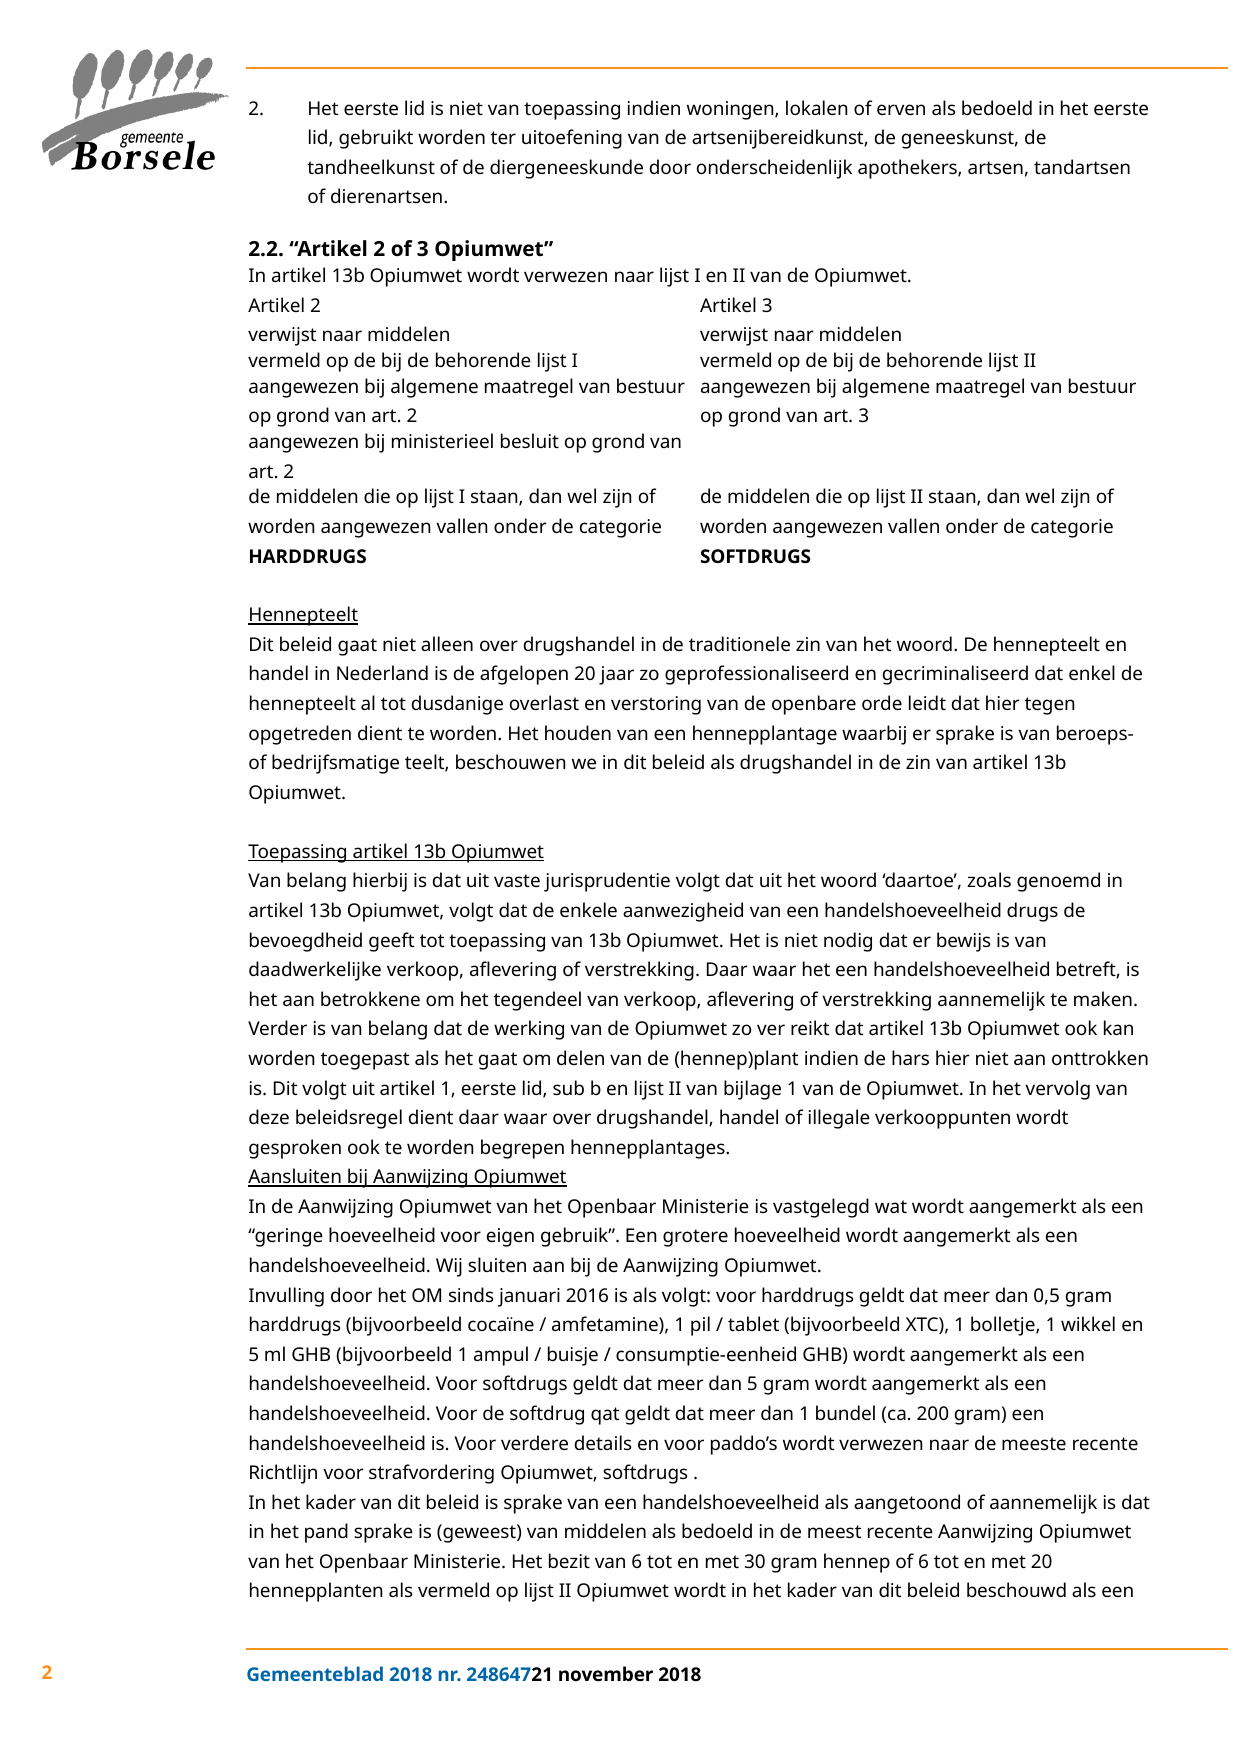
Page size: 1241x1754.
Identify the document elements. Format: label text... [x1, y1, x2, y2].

text In artikel 13b Opiumwet wordt verwezen naar lijst I en II van de Opiumwet. [248, 262, 1152, 288]
picture [41, 47, 231, 172]
table_cell vermeld op de bij de behorende lijst I [248, 348, 700, 373]
table_cell aangewezen bij algemene maatregel van bestuur op grond van art. 2 [248, 373, 700, 428]
text Invulling door het OM sinds januari 2016 is als volgt: voor harddrugs geldt dat meer dan 0,5 gram harddrugs (bijvoorbeeld cocaïne / amfetamine), 1 pil / tablet (bijvoorbeeld XTC), 1 bolletje, 1 wikkel en 5 ml GHB (bijvoorbeeld 1 ampul / buisje / consumptie-eenheid GHB) wordt aangemerkt als een handelshoeveelheid. Voor softdrugs geldt dat meer dan 5 gram wordt aangemerkt als een handelshoeveelheid. Voor de softdrug qat geldt dat meer dan 1 bundel (ca. 200 gram) een handelshoeveelheid is. Voor verdere details en voor paddo’s wordt verwezen naar de meeste recente Richtlijn voor strafvordering Opiumwet, softdrugs . [248, 1282, 1152, 1485]
text Van belang hierbij is dat uit vaste jurisprudentie volgt dat uit het woord ‘daartoe’, zoals genoemd in artikel 13b Opiumwet, volgt dat de enkele aanwezigheid van een handelshoeveelheid drugs de bevoegdheid geeft tot toepassing van 13b Opiumwet. Het is niet nodig dat er bewijs is van daadwerkelijke verkoop, aflevering of verstrekking. Daar waar het een handelshoeveelheid betreft, is het aan betrokkene om het tegendeel van verkoop, aflevering of verstrekking aannemelijk te maken. Verder is van belang dat de werking van de Opiumwet zo ver reikt dat artikel 13b Opiumwet ook kan worden toegepast als het gaat om delen van de (hennep)plant indien de hars hier niet aan onttrokken is. Dit volgt uit artikel 1, eerste lid, sub b en lijst II van bijlage 1 van de Opiumwet. In het vervolg van deze beleidsregel dient daar waar over drugshandel, handel of illegale verkooppunten wordt gesproken ook te worden begrepen hennepplantages. [248, 868, 1152, 1160]
table_cell aangewezen bij ministerieel besluit op grond van art. 2 [248, 429, 700, 484]
text Toepassing artikel 13b Opiumwet [248, 838, 1152, 864]
text Hennepteelt [248, 601, 1152, 627]
text In de Aanwijzing Opiumwet van het Openbaar Ministerie is vastgelegd wat wordt aangemerkt als een “geringe hoeveelheid voor eigen gebruik”. Een grotere hoeveelheid wordt aangemerkt als een handelshoeveelheid. Wij sluiten aan bij de Aanwijzing Opiumwet. [248, 1193, 1152, 1278]
table_header Artikel 3 verwijst naar middelen [700, 292, 1152, 347]
list Het eerste lid is niet van toepassing indien woningen, lokalen of erven als bedoeld in het eerste lid, gebruikt worden ter uitoefening van de artsenijbereidkunst, de geneeskunst, de tandheelkunst of de diergeneeskunde door onderscheidenlijk apothekers, artsen, tandartsen of dierenartsen. [248, 95, 1152, 209]
table_cell aangewezen bij algemene maatregel van bestuur op grond van art. 3 [700, 373, 1152, 428]
table_cell [700, 429, 1152, 484]
table_cell vermeld op de bij de behorende lijst II [700, 348, 1152, 373]
text 2.2. “Artikel 2 of 3 Opiumwet” [248, 234, 1152, 262]
text Aansluiten bij Aanwijzing Opiumwet [248, 1163, 1152, 1189]
table_cell de middelen die op lijst I staan, dan wel zijn of worden aangewezen vallen onder de categorie HARDDRUGS [248, 484, 700, 569]
text In het kader van dit beleid is sprake van een handelshoeveelheid als aangetoond of aannemelijk is dat in het pand sprake is (geweest) van middelen als bedoeld in de meest recente Aanwijzing Opiumwet van het Openbaar Ministerie. Het bezit van 6 tot en met 30 gram hennep of 6 tot en met 20 hennepplanten als vermeld op lijst II Opiumwet wordt in het kader van dit beleid beschouwd als een [248, 1489, 1152, 1603]
text Dit beleid gaat niet alleen over drugshandel in de traditionele zin van het woord. De hennepteelt en handel in Nederland is de afgelopen 20 jaar zo geprofessionaliseerd en gecriminaliseerd dat enkel de hennepteelt al tot dusdanige overlast en verstoring van de openbare orde leidt dat hier tegen opgetreden dient te worden. Het houden van een hennepplantage waarbij er sprake is van beroeps- of bedrijfsmatige teelt, beschouwen we in dit beleid als drugshandel in de zin van artikel 13b Opiumwet. [248, 631, 1152, 805]
table_header Artikel 2 verwijst naar middelen [248, 292, 700, 347]
table_cell de middelen die op lijst II staan, dan wel zijn of worden aangewezen vallen onder de categorie SOFTDRUGS [700, 484, 1152, 569]
